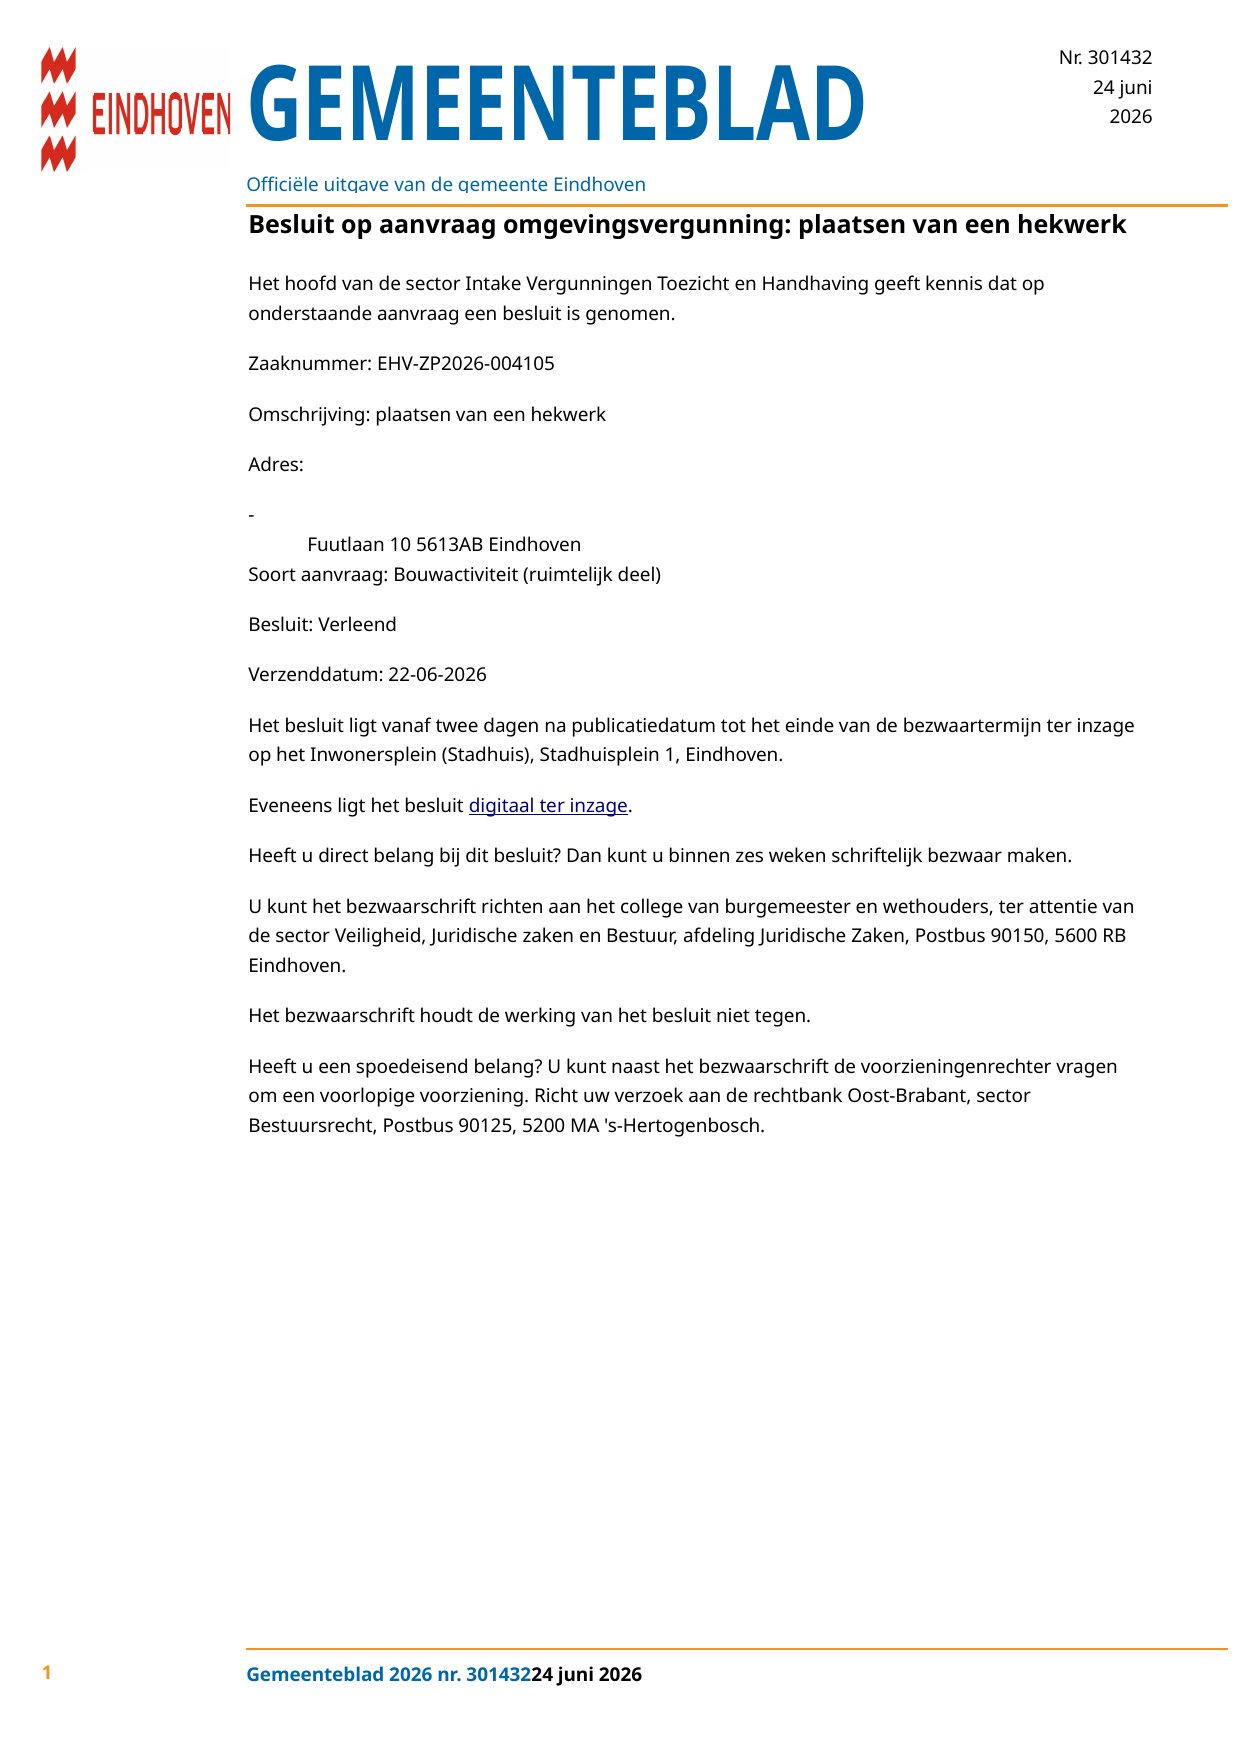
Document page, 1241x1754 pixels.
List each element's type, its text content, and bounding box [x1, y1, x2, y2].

text Soort aanvraag: Bouwactiviteit (ruimtelijk deel) [248, 561, 1152, 586]
text Het bezwaarschrift houdt de werking van het besluit niet tegen. [248, 1002, 1152, 1028]
text Eveneens ligt het besluit digitaal ter inzage. [248, 792, 1152, 818]
text Heeft u direct belang bij dit besluit? Dan kunt u binnen zes weken schriftelijk bezwaar maken. [248, 842, 1152, 868]
text Het besluit ligt vanaf twee dagen na publicatiedatum tot het einde van de bezwaartermijn ter inzage op het Inwonersplein (Stadhuis), Stadhuisplein 1, Eindhoven. [248, 712, 1152, 767]
text Besluit op aanvraag omgevingsvergunning: plaatsen van een hekwerk [248, 207, 1152, 241]
text Het hoofd van de sector Intake Vergunningen Toezicht en Handhaving geeft kennis dat op onderstaande aanvraag een besluit is genomen. [248, 270, 1152, 326]
text U kunt het bezwaarschrift richten aan het college van burgemeester en wethouders, ter attentie van de sector Veiligheid, Juridische zaken en Bestuur, afdeling Juridische Zaken, Postbus 90150, 5600 RB Eindhoven. [248, 893, 1152, 978]
text Verzenddatum: 22-06-2026 [248, 662, 1152, 687]
picture [41, 47, 231, 172]
text Adres: [248, 451, 1152, 477]
list Fuutlaan 10 5613AB Eindhoven [248, 531, 1152, 557]
text Besluit: Verleend [248, 611, 1152, 637]
text Omschrijving: plaatsen van een hekwerk [248, 401, 1152, 426]
text Zaaknummer: EHV-ZP2026-004105 [248, 350, 1152, 376]
text Heeft u een spoedeisend belang? U kunt naast het bezwaarschrift de voorzieningenrechter vragen om een voorlopige voorziening. Richt uw verzoek aan de rechtbank Oost-Brabant, sector Bestuursrecht, Postbus 90125, 5200 MA 's-Hertogenbosch. [248, 1053, 1152, 1138]
